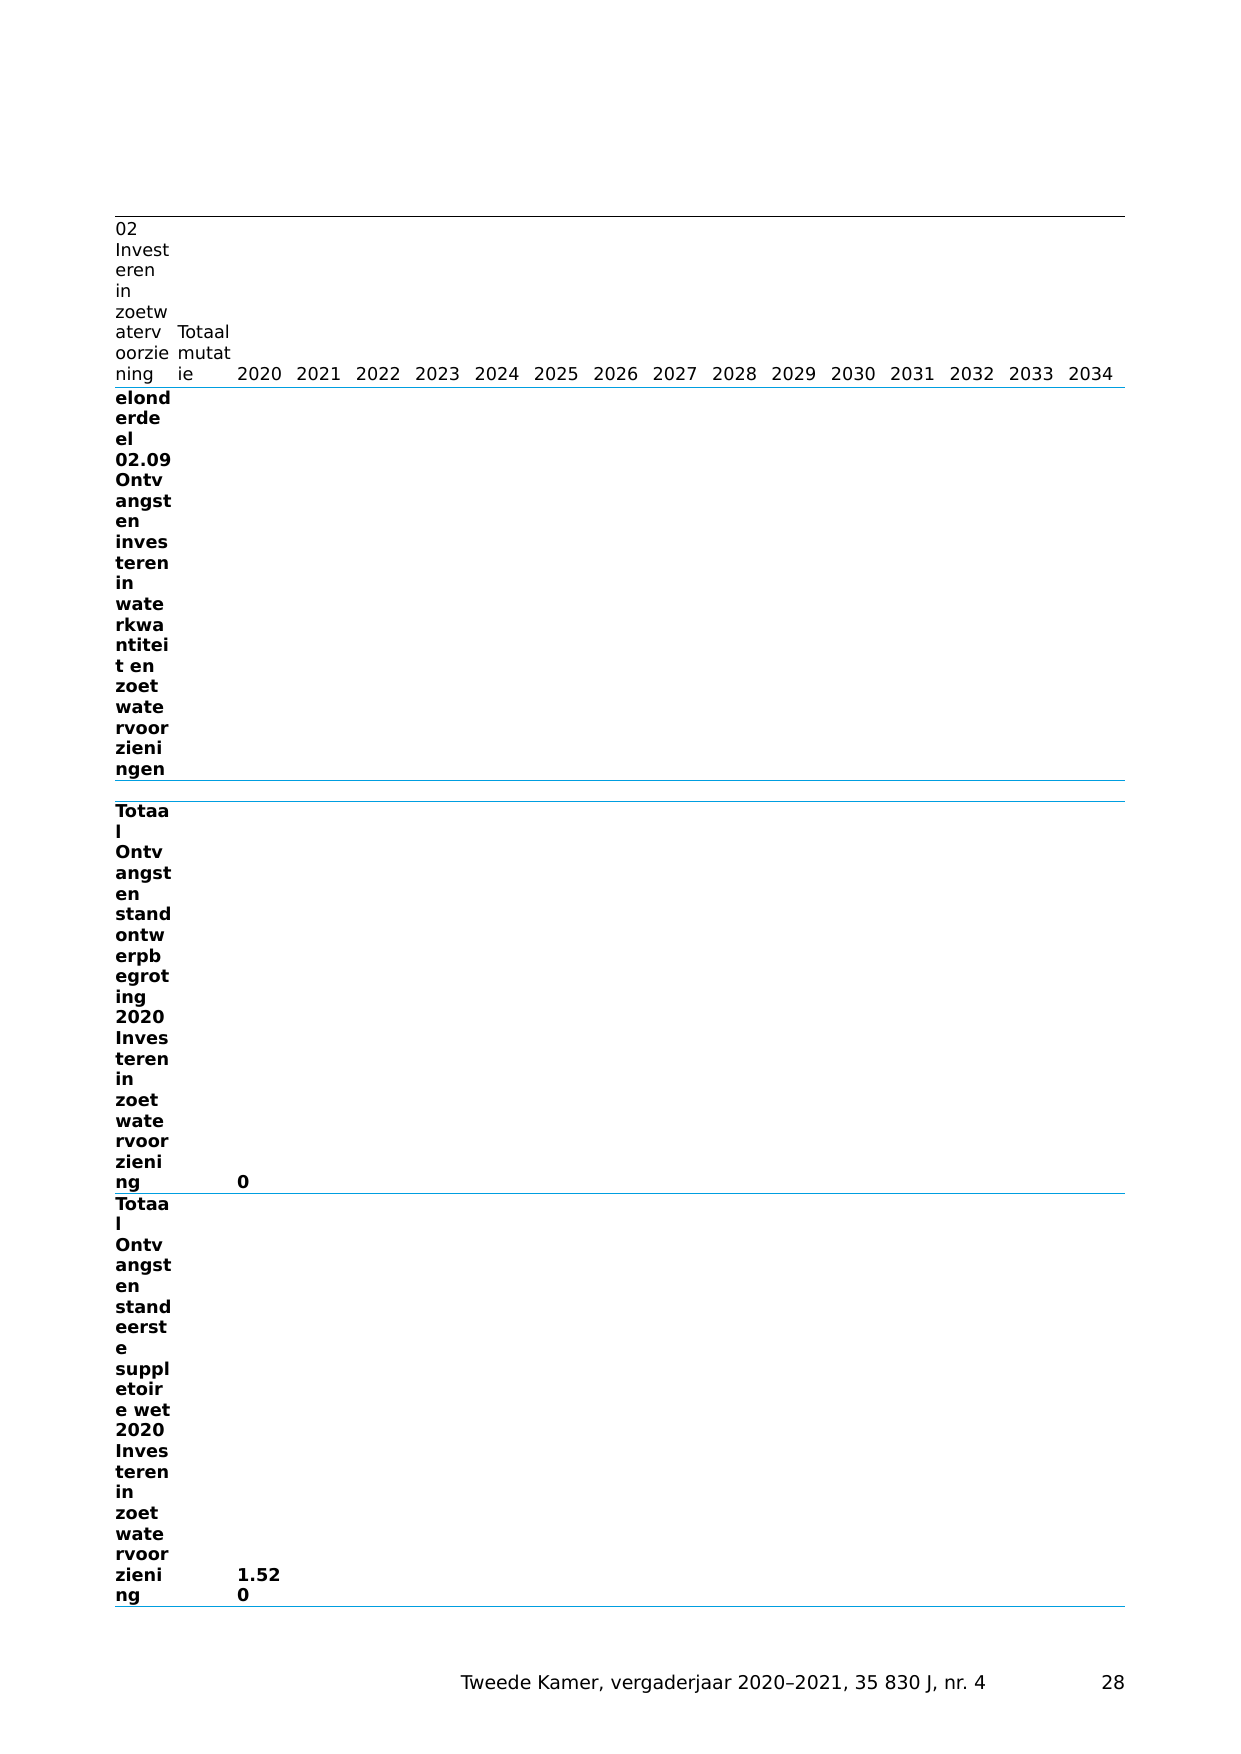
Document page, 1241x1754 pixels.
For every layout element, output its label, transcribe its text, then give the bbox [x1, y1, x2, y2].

table_cell 2029 [768, 217, 828, 387]
table_cell [828, 802, 887, 1193]
table_cell [471, 388, 531, 779]
table_cell [412, 781, 471, 801]
table_cell [709, 802, 768, 1193]
table_cell [650, 802, 709, 1193]
table_cell [353, 802, 412, 1193]
table_cell [471, 1194, 531, 1606]
table_cell [946, 802, 1006, 1193]
table_cell elonderdeel 02.09 Ontvangsten investeren in waterkwantiteit en zoetwatervoorzieningen [115, 388, 174, 779]
table_header Tabel 2 [115, 191, 1125, 216]
table_cell [115, 781, 174, 801]
table_cell Totaal mutatie [175, 217, 234, 387]
table_cell [768, 388, 828, 779]
table_cell [471, 781, 531, 801]
table_cell [650, 781, 709, 801]
table_cell [828, 388, 887, 779]
table_cell [531, 802, 590, 1193]
table_cell [709, 388, 768, 779]
table_cell 2022 [353, 217, 412, 387]
table_cell [412, 388, 471, 779]
table_cell [293, 781, 353, 801]
table_cell Totaal Ontvangsten stand ontwerpbegroting 2020 Investeren in zoetwatervoorziening [115, 802, 174, 1193]
table_cell [175, 1194, 234, 1606]
table_cell [650, 388, 709, 779]
table_cell [1006, 388, 1065, 779]
table_cell [293, 1194, 353, 1606]
table_cell 1.520 [234, 1194, 293, 1606]
table_cell [590, 388, 649, 779]
table_cell [234, 781, 293, 801]
table_cell [887, 1194, 946, 1606]
table_cell [946, 1194, 1006, 1606]
table_cell [353, 388, 412, 779]
table_cell [471, 802, 531, 1193]
table_cell [353, 781, 412, 801]
table_cell [531, 388, 590, 779]
table_cell [709, 781, 768, 801]
table_cell [1006, 1194, 1065, 1606]
table_cell 2027 [650, 217, 709, 387]
table_cell [1006, 802, 1065, 1193]
table_cell [946, 781, 1006, 801]
table_cell [1065, 388, 1125, 779]
table_cell 2021 [293, 217, 353, 387]
table_cell [650, 1194, 709, 1606]
table_cell [175, 802, 234, 1193]
table_cell 2028 [709, 217, 768, 387]
table_cell [175, 388, 234, 779]
table_cell [531, 781, 590, 801]
table_cell [412, 802, 471, 1193]
table_cell [828, 781, 887, 801]
table_cell [887, 781, 946, 801]
table_cell [828, 1194, 887, 1606]
table_cell [768, 1194, 828, 1606]
table_cell [1065, 781, 1125, 801]
table_cell Totaal Ontvangsten stand eerste suppletoire wet 2020 Investeren in zoetwatervoorziening [115, 1194, 174, 1606]
table_cell 2026 [590, 217, 649, 387]
table_cell [768, 781, 828, 801]
table_cell 2020 [234, 217, 293, 387]
table_cell [590, 1194, 649, 1606]
table_cell [768, 802, 828, 1193]
table_cell [709, 1194, 768, 1606]
table_cell 2025 [531, 217, 590, 387]
table_cell 0 [234, 802, 293, 1193]
table_cell 02 Investeren in zoetwatervoorziening [115, 217, 174, 387]
table_cell 2033 [1006, 217, 1065, 387]
table_cell 2031 [887, 217, 946, 387]
table_cell [293, 388, 353, 779]
table_cell [590, 802, 649, 1193]
table_cell 2032 [946, 217, 1006, 387]
table_cell [353, 1194, 412, 1606]
table_cell [293, 802, 353, 1193]
table_cell 2024 [471, 217, 531, 387]
table_cell [412, 1194, 471, 1606]
table_cell [887, 802, 946, 1193]
table_cell [1065, 1194, 1125, 1606]
table_cell [234, 388, 293, 779]
table_cell [531, 1194, 590, 1606]
table_cell 2030 [828, 217, 887, 387]
table_cell 2034 [1065, 217, 1125, 387]
table_cell [175, 781, 234, 801]
table_cell [946, 388, 1006, 779]
table_cell [1065, 802, 1125, 1193]
table_cell [1006, 781, 1065, 801]
table_cell 2023 [412, 217, 471, 387]
table_cell [590, 781, 649, 801]
table_cell [887, 388, 946, 779]
